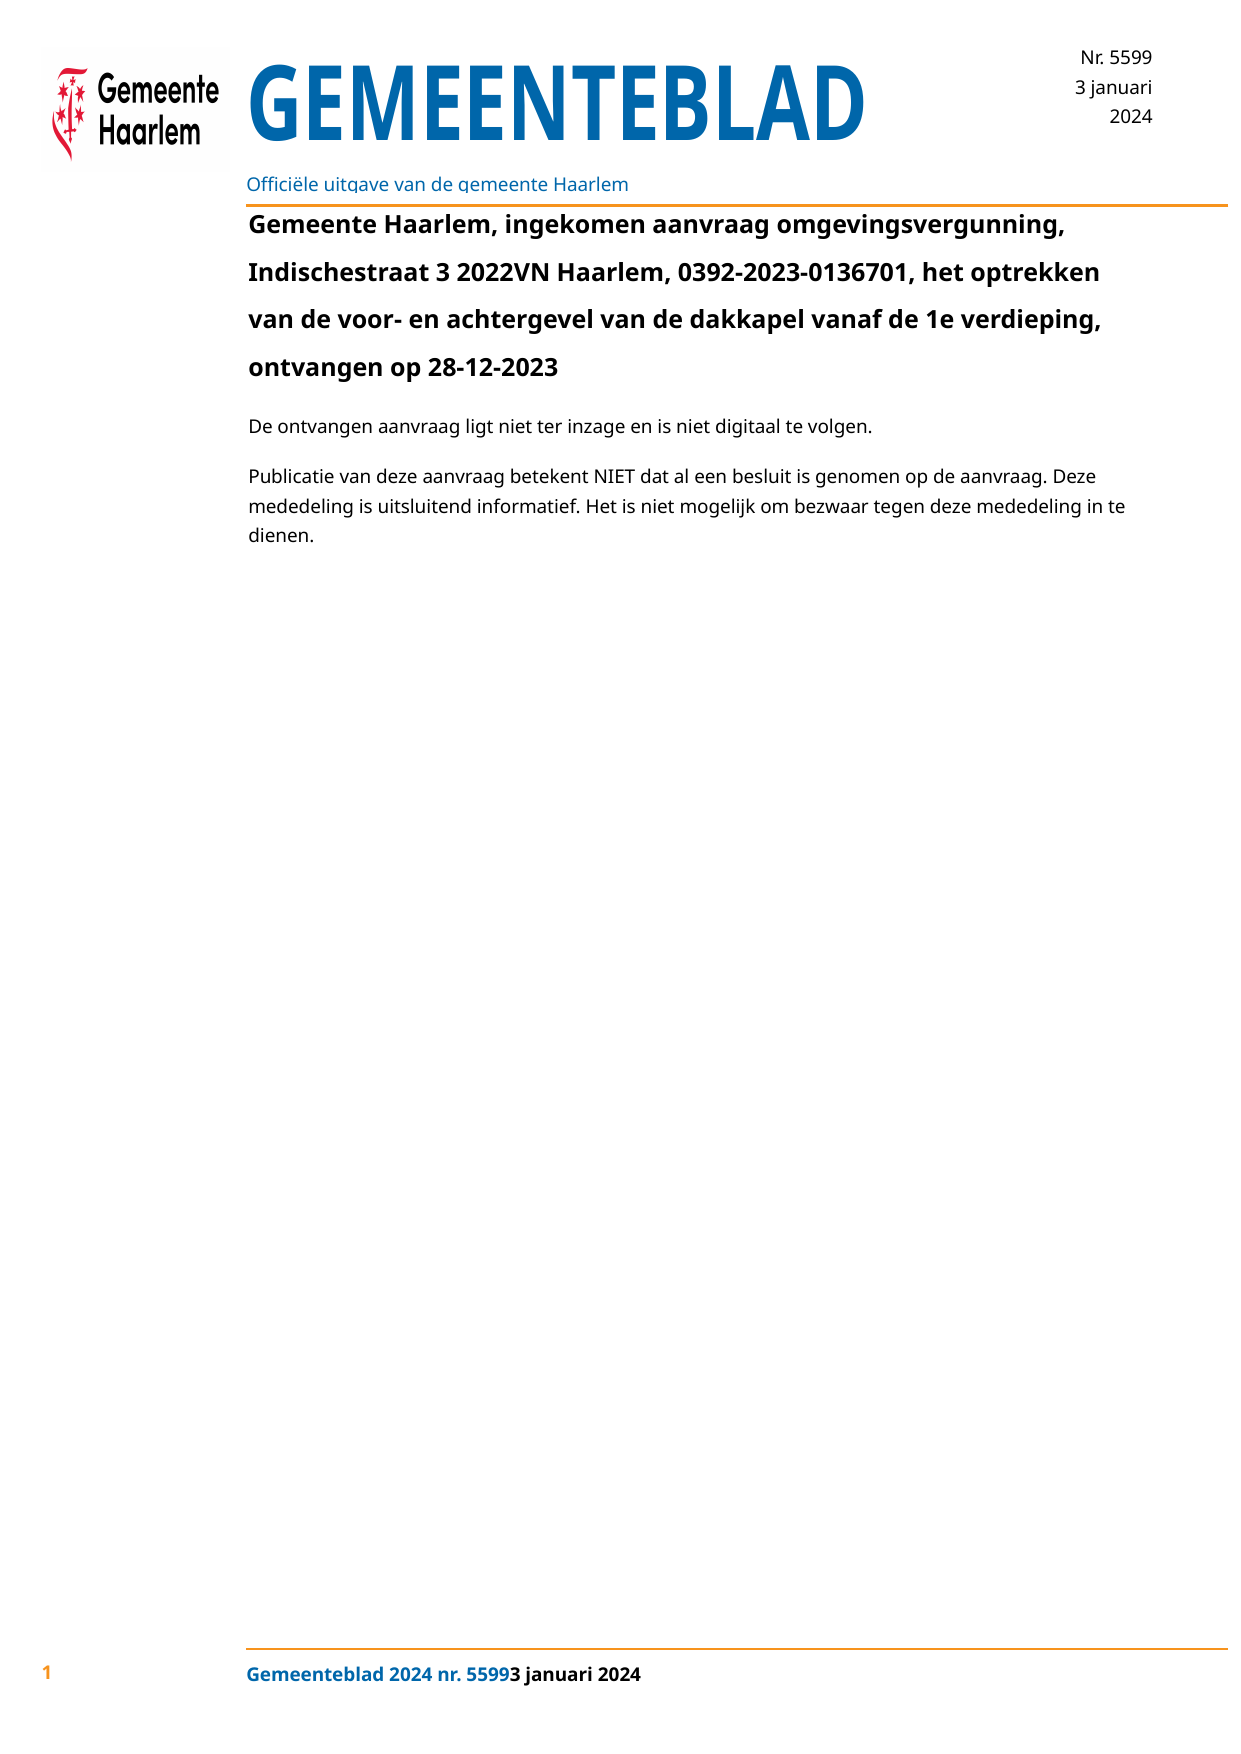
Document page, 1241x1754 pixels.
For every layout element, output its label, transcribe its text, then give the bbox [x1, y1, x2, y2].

picture [41, 47, 231, 172]
text Gemeente Haarlem, ingekomen aanvraag omgevingsvergunning, Indischestraat 3 2022VN Haarlem, 0392-2023-0136701, het optrekken van de voor- en achtergevel van de dakkapel vanaf de 1e verdieping, ontvangen op 28-12-2023 [248, 207, 1152, 384]
text Publicatie van deze aanvraag betekent NIET dat al een besluit is genomen op de aanvraag. Deze mededeling is uitsluitend informatief. Het is niet mogelijk om bezwaar tegen deze mededeling in te dienen. [248, 463, 1152, 548]
text De ontvangen aanvraag ligt niet ter inzage en is niet digitaal te volgen. [248, 413, 1152, 439]
